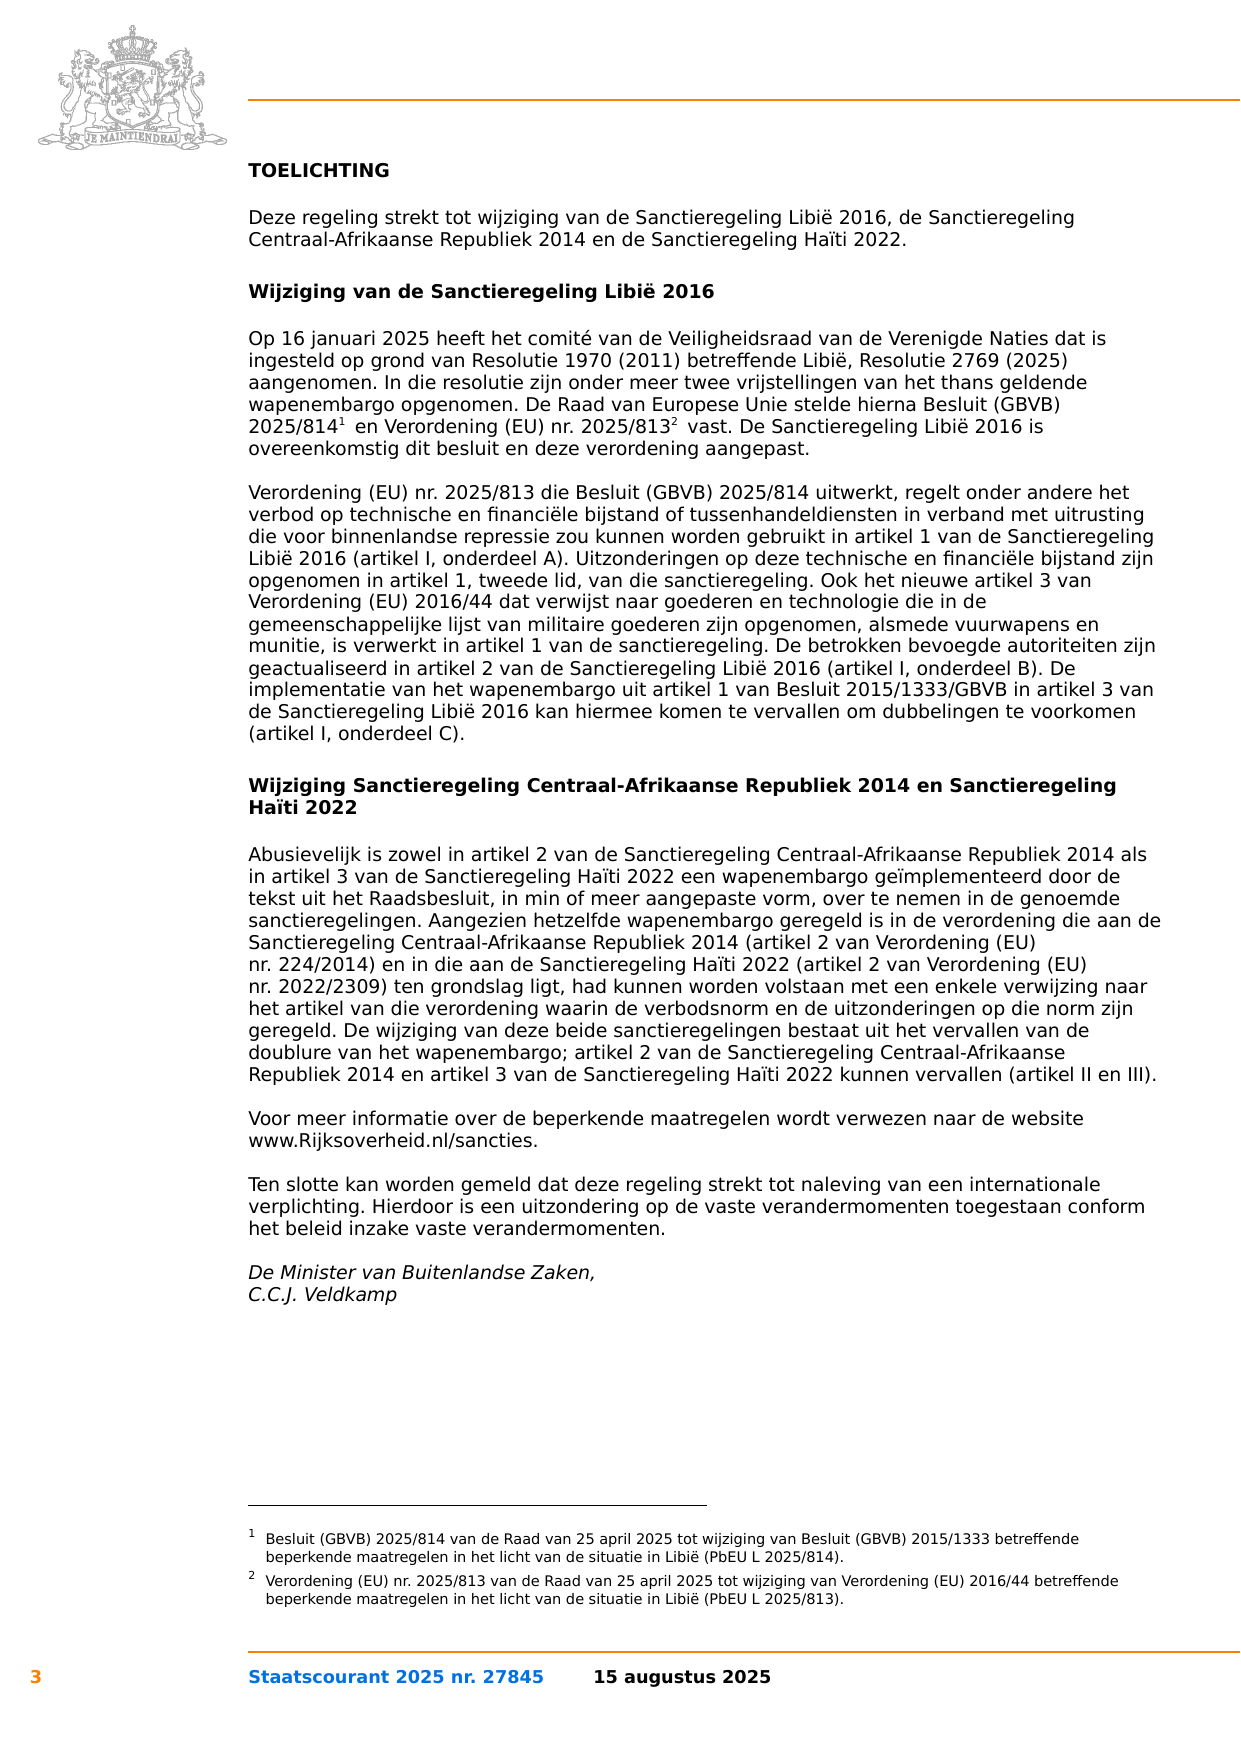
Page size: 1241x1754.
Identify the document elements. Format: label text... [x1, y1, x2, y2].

text Op 16 januari 2025 heeft het comité van de Veiligheidsraad van de Verenigde Naties dat is ingesteld op grond van Resolutie 1970 (2011) betreffende Libië, Resolutie 2769 (2025) aangenomen. In die resolutie zijn onder meer twee vrijstellingen van het thans geldende wapenembargo opgenomen. De Raad van Europese Unie stelde hierna Besluit (GBVB) 2025/814 en Verordening (EU) nr. 2025/813 vast. De Sanctieregeling Libië 2016 is overeenkomstig dit besluit en deze verordening aangepast. [248, 328, 1163, 460]
text Abusievelijk is zowel in artikel 2 van de Sanctieregeling Centraal-Afrikaanse Republiek 2014 als in artikel 3 van de Sanctieregeling Haïti 2022 een wapenembargo geïmplementeerd door de tekst uit het Raadsbesluit, in min of meer aangepaste vorm, over te nemen in de genoemde sanctieregelingen. Aangezien hetzelfde wapenembargo geregeld is in de verordening die aan de Sanctieregeling Centraal-Afrikaanse Republiek 2014 (artikel 2 van Verordening (EU) nr. 224/2014) en in die aan de Sanctieregeling Haïti 2022 (artikel 2 van Verordening (EU) nr. 2022/2309) ten grondslag ligt, had kunnen worden volstaan met een enkele verwijzing naar het artikel van die verordening waarin de verbodsnorm en de uitzonderingen op die norm zijn geregeld. De wijziging van deze beide sanctieregelingen bestaat uit het vervallen van de doublure van het wapenembargo; artikel 2 van de Sanctieregeling Centraal-Afrikaanse Republiek 2014 en artikel 3 van de Sanctieregeling Haïti 2022 kunnen vervallen (artikel II en III). [248, 844, 1163, 1086]
text Deze regeling strekt tot wijziging van de Sanctieregeling Libië 2016, de Sanctieregeling Centraal-Afrikaanse Republiek 2014 en de Sanctieregeling Haïti 2022. [248, 207, 1163, 251]
subtitle Wijziging Sanctieregeling Centraal-Afrikaanse Republiek 2014 en Sanctieregeling Haïti 2022 [248, 775, 1163, 819]
subtitle TOELICHTING [248, 160, 1163, 182]
text Verordening (EU) nr. 2025/813 die Besluit (GBVB) 2025/814 uitwerkt, regelt onder andere het verbod op technische en financiële bijstand of tussenhandeldiensten in verband met uitrusting die voor binnenlandse repressie zou kunnen worden gebruikt in artikel 1 van de Sanctieregeling Libië 2016 (artikel I, onderdeel A). Uitzonderingen op deze technische en financiële bijstand zijn opgenomen in artikel 1, tweede lid, van die sanctieregeling. Ook het nieuwe artikel 3 van Verordening (EU) 2016/44 dat verwijst naar goederen en technologie die in de gemeenschappelijke lijst van militaire goederen zijn opgenomen, alsmede vuurwapens en munitie, is verwerkt in artikel 1 van de sanctieregeling. De betrokken bevoegde autoriteiten zijn geactualiseerd in artikel 2 van de Sanctieregeling Libië 2016 (artikel I, onderdeel B). De implementatie van het wapenembargo uit artikel 1 van Besluit 2015/1333/GBVB in artikel 3 van de Sanctieregeling Libië 2016 kan hiermee komen te vervallen om dubbelingen te voorkomen (artikel I, onderdeel C). [248, 482, 1163, 745]
text Voor meer informatie over de beperkende maatregelen wordt verwezen naar de website www.Rijksoverheid.nl/sancties. [248, 1108, 1163, 1152]
text Verordening (EU) nr. 2025/813 van de Raad van 25 april 2025 tot wijziging van Verordening (EU) 2016/44 betreffende beperkende maatregelen in het licht van de situatie in Libië (PbEU L 2025/813). [248, 1569, 1163, 1608]
text Besluit (GBVB) 2025/814 van de Raad van 25 april 2025 tot wijziging van Besluit (GBVB) 2015/1333 betreffende beperkende maatregelen in het licht van de situatie in Libië (PbEU L 2025/814). [248, 1527, 1163, 1566]
text De Minister van Buitenlandse Zaken, C.C.J. Veldkamp [248, 1262, 1163, 1306]
picture [38, 25, 227, 150]
subtitle Wijziging van de Sanctieregeling Libië 2016 [248, 281, 1163, 303]
text Ten slotte kan worden gemeld dat deze regeling strekt tot naleving van een internationale verplichting. Hierdoor is een uitzondering op de vaste verandermomenten toegestaan conform het beleid inzake vaste verandermomenten. [248, 1174, 1163, 1240]
